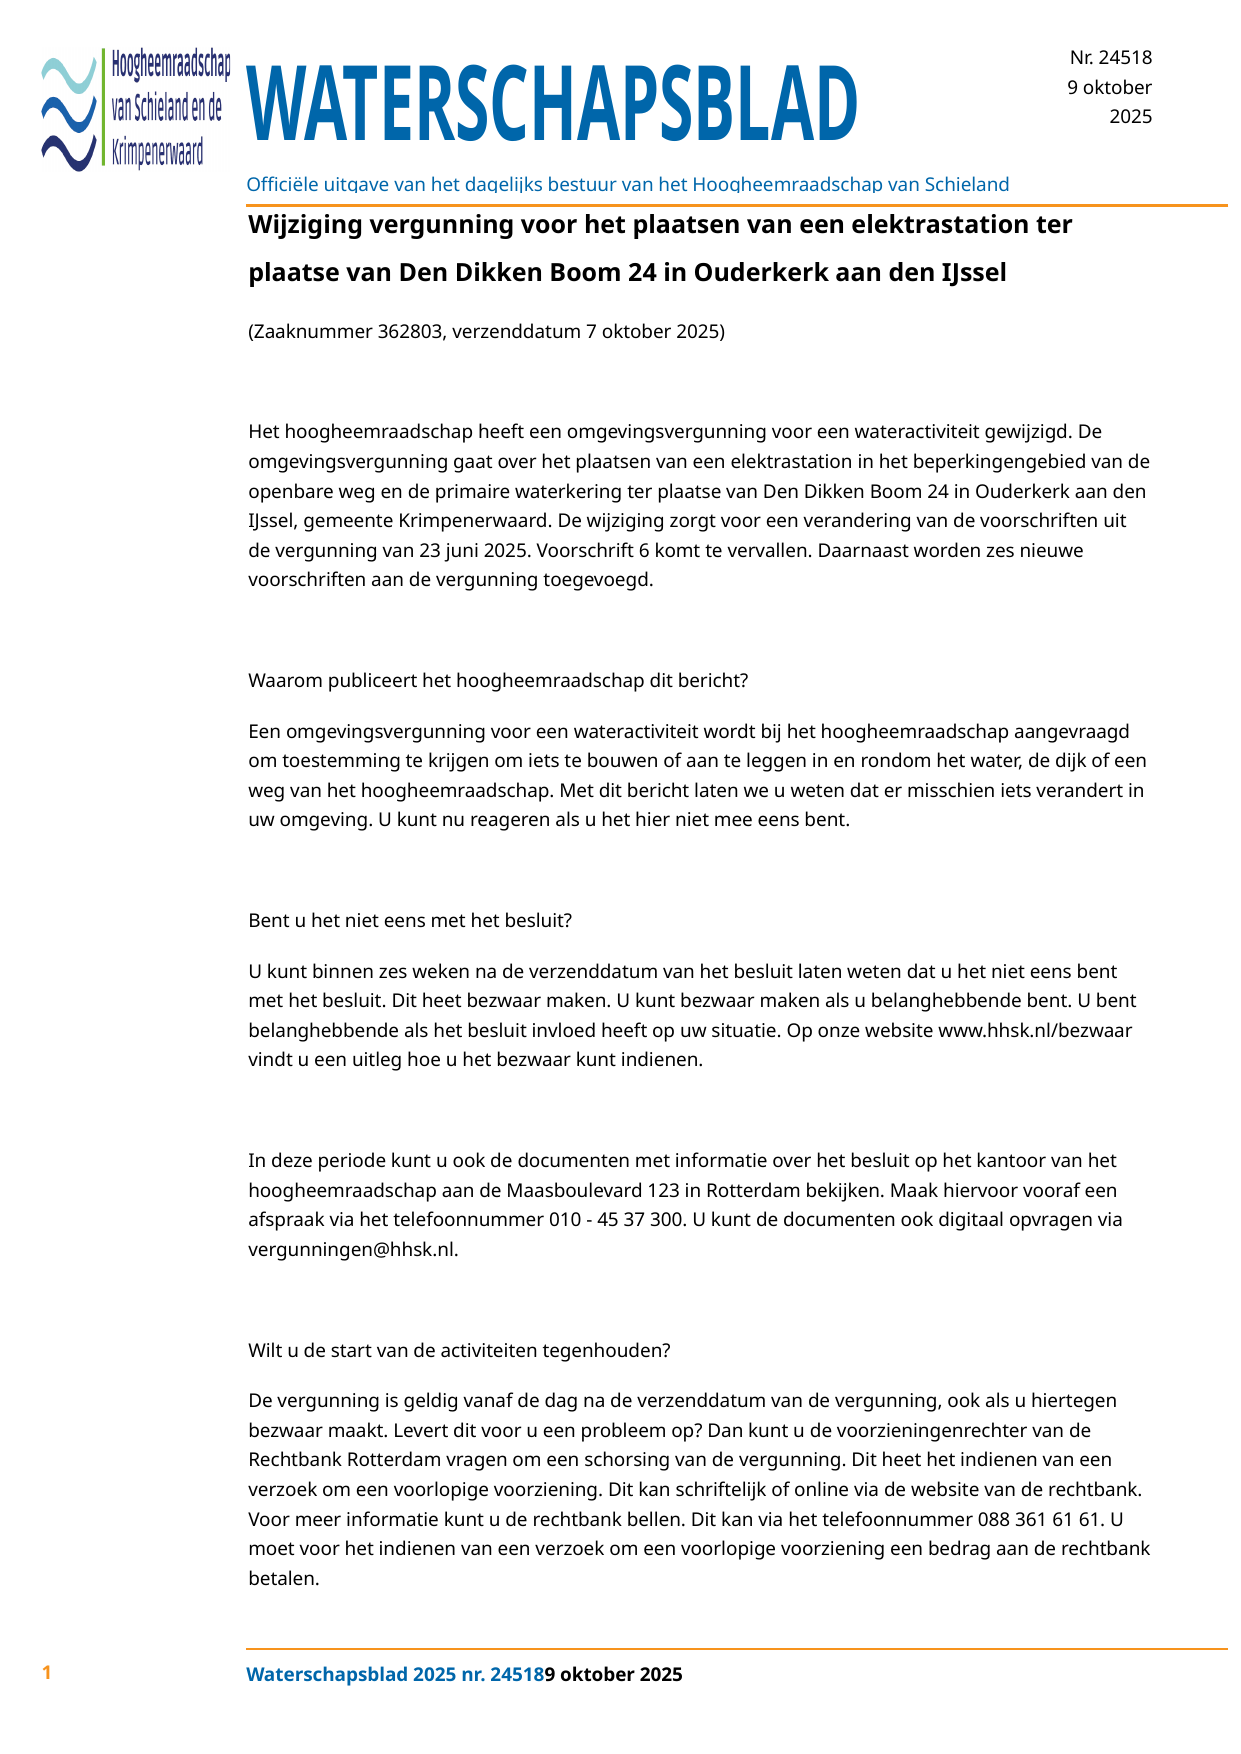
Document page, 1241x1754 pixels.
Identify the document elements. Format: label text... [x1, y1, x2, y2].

text Wijziging vergunning voor het plaatsen van een elektrastation ter plaatse van Den Dikken Boom 24 in Ouderkerk aan den IJssel [248, 207, 1152, 288]
text Een omgevingsvergunning voor een wateractiviteit wordt bij het hoogheemraadschap aangevraagd om toestemming te krijgen om iets te bouwen of aan te leggen in en rondom het water, de dijk of een weg van het hoogheemraadschap. Met dit bericht laten we u weten dat er misschien iets verandert in uw omgeving. U kunt nu reageren als u het hier niet mee eens bent. [248, 718, 1152, 832]
picture [41, 47, 231, 172]
text In deze periode kunt u ook de documenten met informatie over het besluit op het kantoor van het hoogheemraadschap aan de Maasboulevard 123 in Rotterdam bekijken. Maak hiervoor vooraf een afspraak via het telefoonnummer 010 - 45 37 300. U kunt de documenten ook digitaal opvragen via vergunningen@hhsk.nl. [248, 1147, 1152, 1262]
text (Zaaknummer 362803, verzenddatum 7 oktober 2025) [248, 318, 1152, 344]
text U kunt binnen zes weken na de verzenddatum van het besluit laten weten dat u het niet eens bent met het besluit. Dit heet bezwaar maken. U kunt bezwaar maken als u belanghebbende bent. U bent belanghebbende als het besluit invloed heeft op uw situatie. Op onze website www.hhsk.nl/bezwaar vindt u een uitleg hoe u het bezwaar kunt indienen. [248, 958, 1152, 1072]
text Het hoogheemraadschap heeft een omgevingsvergunning voor een wateractiviteit gewijzigd. De omgevingsvergunning gaat over het plaatsen van een elektrastation in het beperkingengebied van de openbare weg en de primaire waterkering ter plaatse van Den Dikken Boom 24 in Ouderkerk aan den IJssel, gemeente Krimpenerwaard. De wijziging zorgt voor een verandering van de voorschriften uit de vergunning van 23 juni 2025. Voorschrift 6 komt te vervallen. Daarnaast worden zes nieuwe voorschriften aan de vergunning toegevoegd. [248, 419, 1152, 592]
text Wilt u de start van de activiteiten tegenhouden? [248, 1337, 1152, 1363]
text Waarom publiceert het hoogheemraadschap dit bericht? [248, 667, 1152, 693]
text De vergunning is geldig vanaf de dag na de verzenddatum van de vergunning, ook als u hiertegen bezwaar maakt. Levert dit voor u een probleem op? Dan kunt u de voorzieningenrechter van de Rechtbank Rotterdam vragen om een schorsing van de vergunning. Dit heet het indienen van een verzoek om een voorlopige voorziening. Dit kan schriftelijk of online via de website van de rechtbank. Voor meer informatie kunt u de rechtbank bellen. Dit kan via het telefoonnummer 088 361 61 61. U moet voor het indienen van een verzoek om een voorlopige voorziening een bedrag aan de rechtbank betalen. [248, 1387, 1152, 1591]
text Bent u het niet eens met het besluit? [248, 907, 1152, 933]
